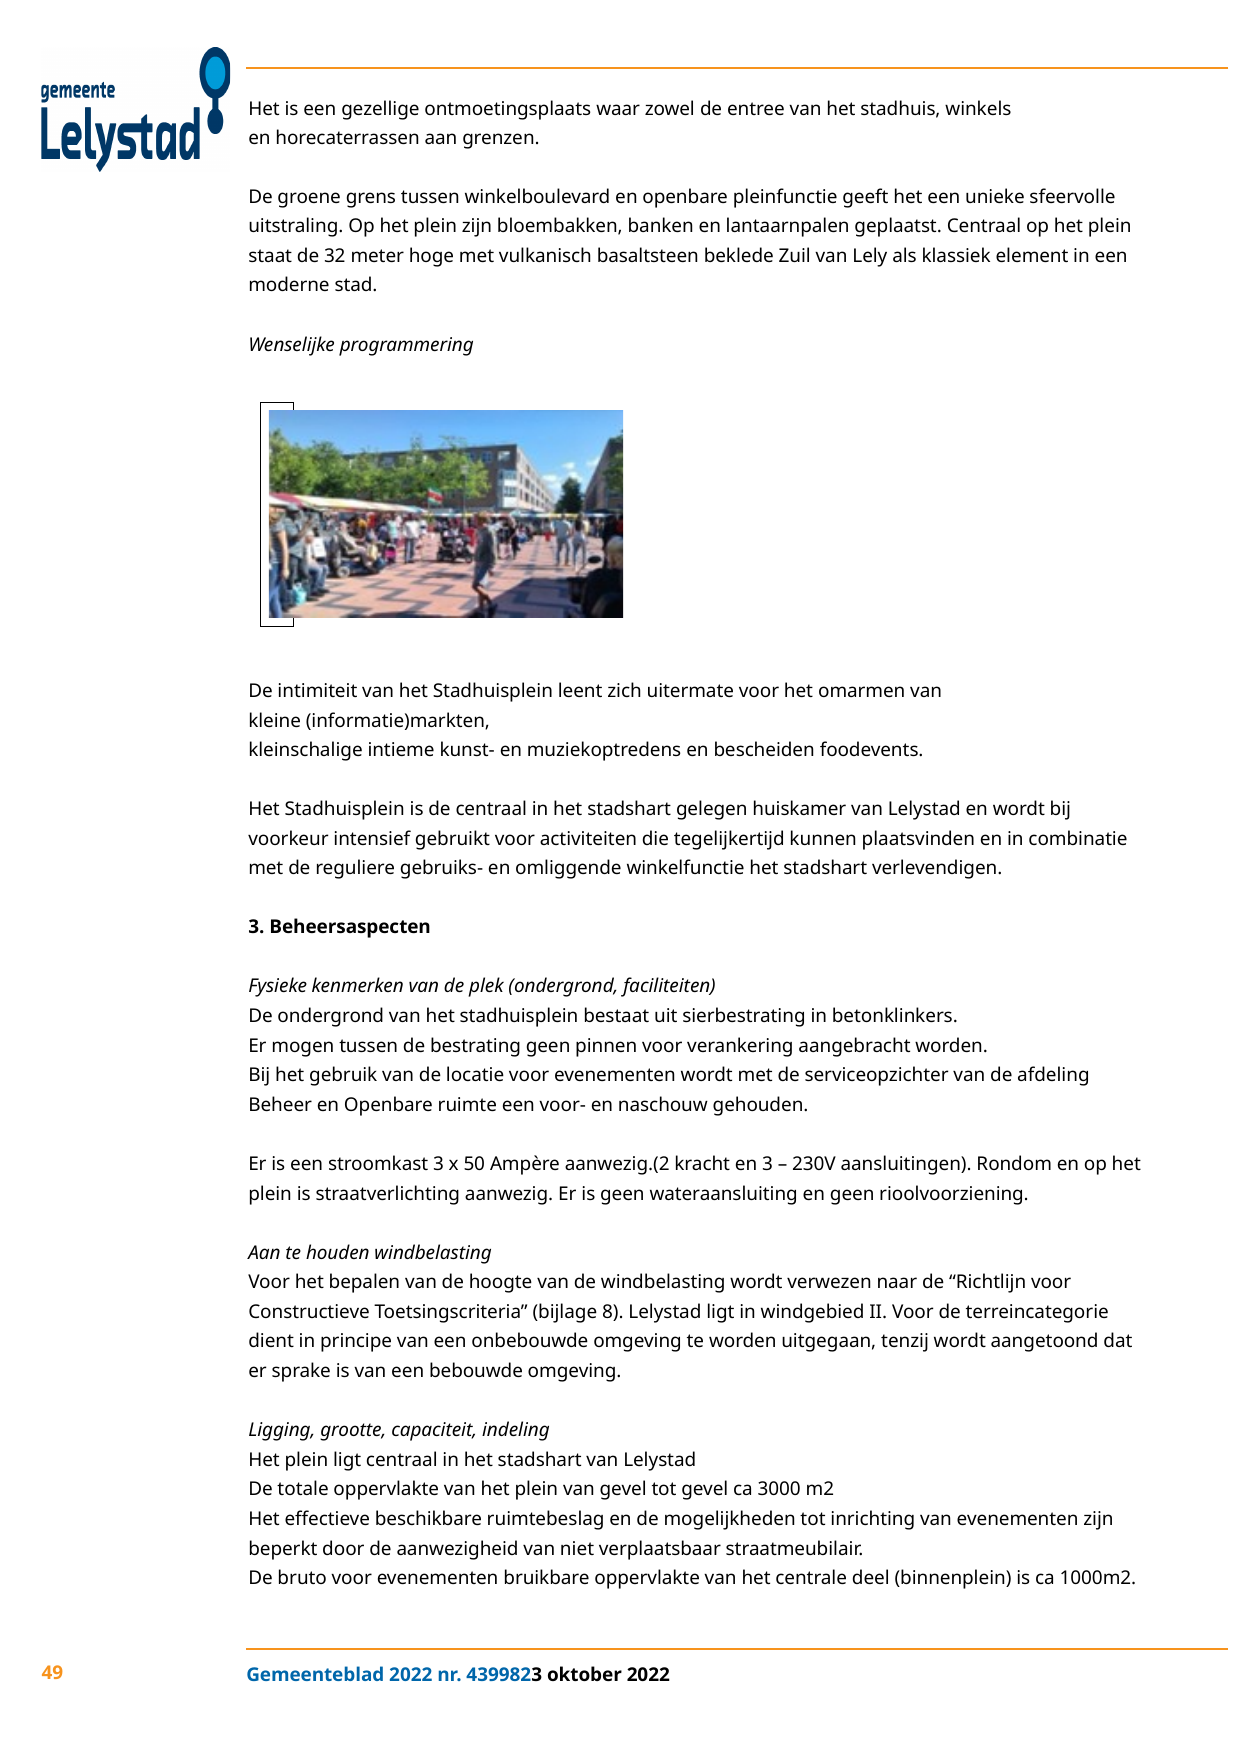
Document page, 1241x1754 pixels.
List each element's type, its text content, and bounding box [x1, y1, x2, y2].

text Het Stadhuisplein is de centraal in het stadshart gelegen huiskamer van Lelystad en wordt bij voorkeur intensief gebruikt voor activiteiten die tegelijkertijd kunnen plaatsvinden en in combinatie met de reguliere gebruiks- en omliggende winkelfunctie het stadshart verlevendigen. [248, 795, 1152, 880]
text Aan te houden windbelasting [248, 1239, 1152, 1265]
text Het effectieve beschikbare ruimtebeslag en de mogelijkheden tot inrichting van evenementen zijn beperkt door de aanwezigheid van niet verplaatsbaar straatmeubilair. [248, 1505, 1152, 1561]
table_header Het is een gezellige ontmoetingsplaats waar zowel de entree van het stadhuis, winkels en horecaterrassen aan grenzen. [248, 95, 1152, 150]
text De bruto voor evenementen bruikbare oppervlakte van het centrale deel (binnenplein) is ca 1000m2. [248, 1564, 1152, 1590]
table_header De intimiteit van het Stadhuisplein leent zich uitermate voor het omarmen van kleine (informatie)markten, kleinschalige intieme kunst- en muziekoptredens en bescheiden foodevents. [248, 678, 1152, 762]
picture [41, 47, 231, 172]
picture [268, 410, 624, 618]
text Bij het gebruik van de locatie voor evenementen wordt met de serviceopzichter van de afdeling Beheer en Openbare ruimte een voor- en naschouw gehouden. [248, 1061, 1152, 1117]
text 3. Beheersaspecten [248, 913, 1152, 939]
text Ligging, grootte, capaciteit, indeling [248, 1416, 1152, 1442]
text Er mogen tussen de bestrating geen pinnen voor verankering aangebracht worden. [248, 1032, 1152, 1058]
text Er is een stroomkast 3 x 50 Ampère aanwezig.(2 kracht en 3 – 230V aansluitingen). Rondom en op het plein is straatverlichting aanwezig. Er is geen wateraansluiting en geen rioolvoorziening. [248, 1150, 1152, 1206]
text Wenselijke programmering [248, 331, 1152, 357]
text Fysieke kenmerken van de plek (ondergrond, faciliteiten) [248, 973, 1152, 998]
text De groene grens tussen winkelboulevard en openbare pleinfunctie geeft het een unieke sfeervolle uitstraling. Op het plein zijn bloembakken, banken en lantaarnpalen geplaatst. Centraal op het plein staat de 32 meter hoge met vulkanisch basaltsteen beklede Zuil van Lely als klassiek element in een moderne stad. [248, 183, 1152, 297]
text Het plein ligt centraal in het stadshart van Lelystad [248, 1446, 1152, 1472]
text De ondergrond van het stadhuisplein bestaat uit sierbestrating in betonklinkers. [248, 1002, 1152, 1028]
text Voor het bepalen van de hoogte van de windbelasting wordt verwezen naar de “Richtlijn voor Constructieve Toetsingscriteria” (bijlage 8). Lelystad ligt in windgebied II. Voor de terreincategorie dient in principe van een onbebouwde omgeving te worden uitgegaan, tenzij wordt aangetoond dat er sprake is van een bebouwde omgeving. [248, 1268, 1152, 1383]
text De totale oppervlakte van het plein van gevel tot gevel ca 3000 m2 [248, 1476, 1152, 1501]
